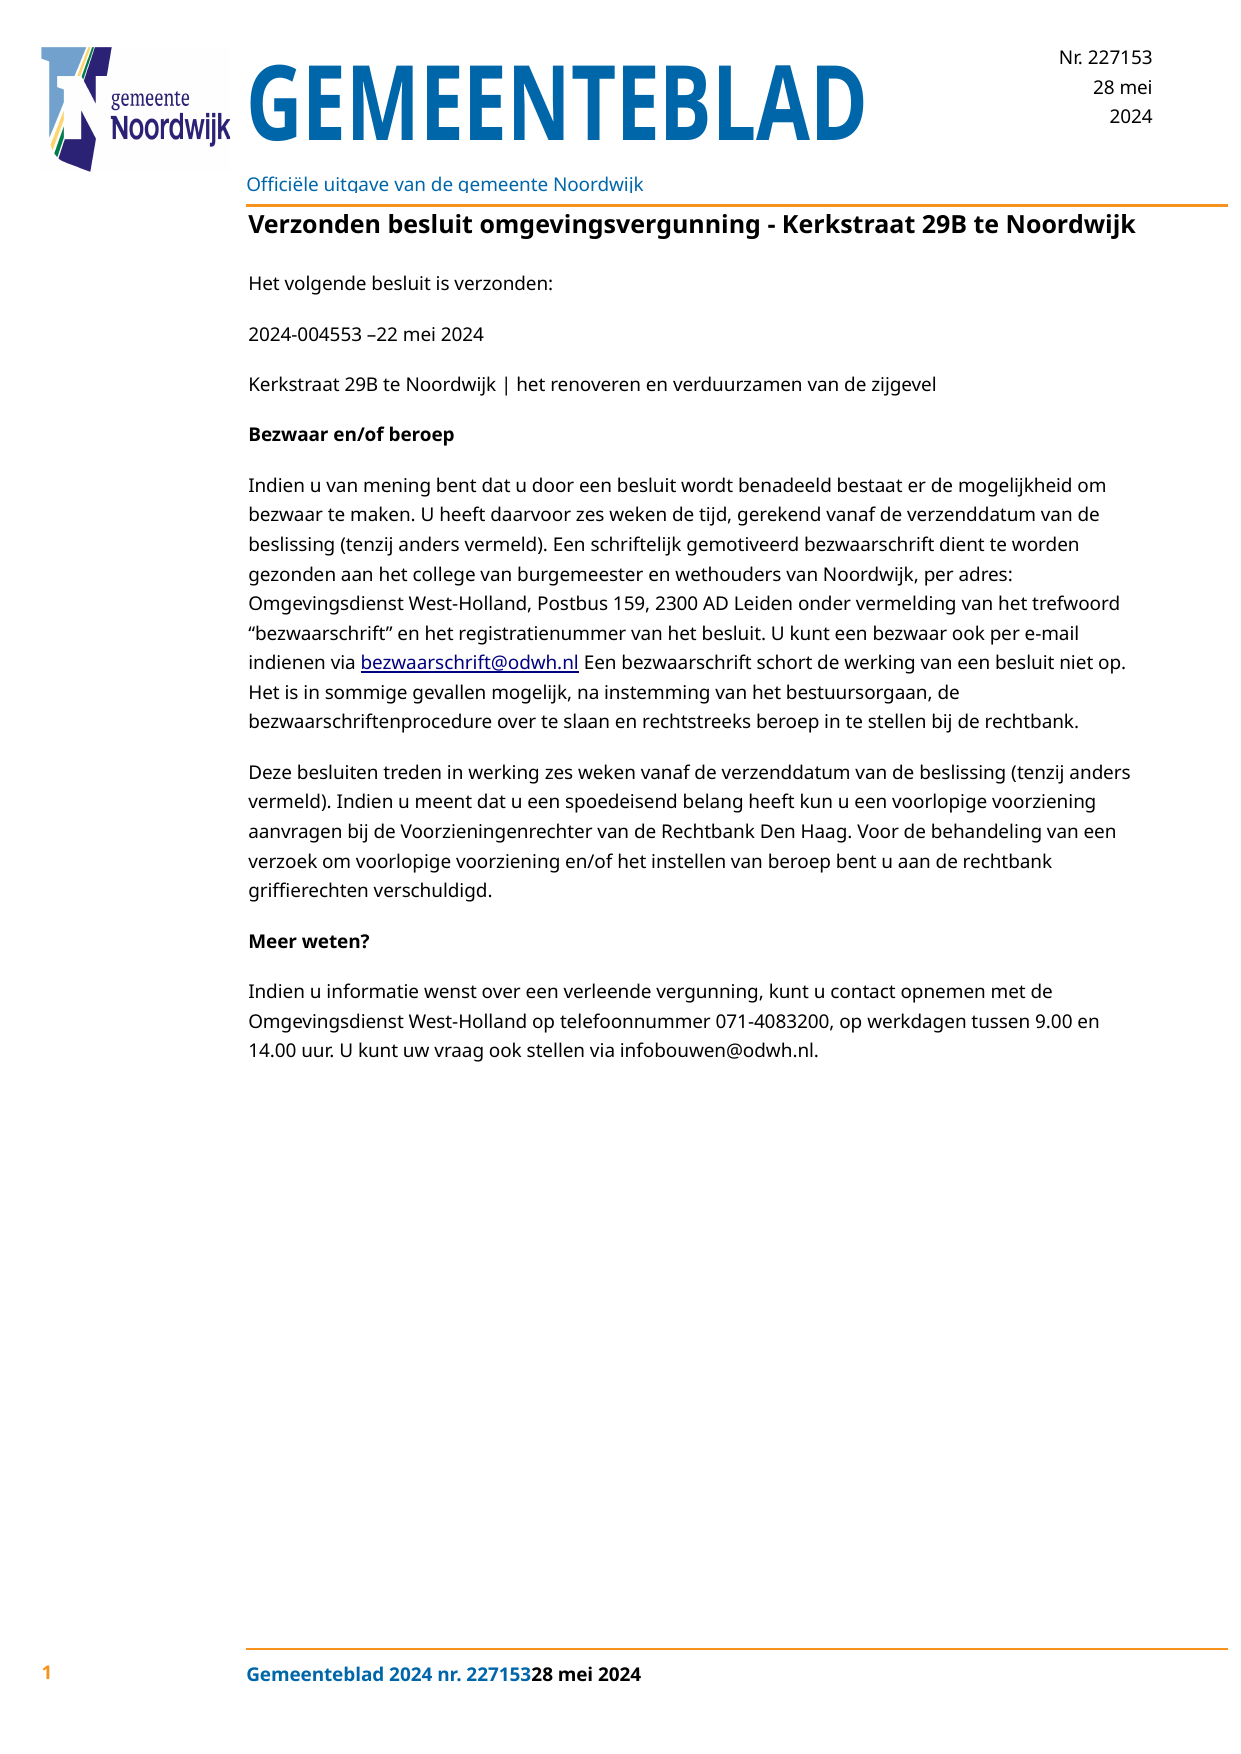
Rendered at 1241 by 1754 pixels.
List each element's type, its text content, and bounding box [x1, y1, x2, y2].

text 2024-004553 –22 mei 2024 [248, 321, 1152, 346]
text Kerkstraat 29B te Noordwijk | het renoveren en verduurzamen van de zijgevel [248, 371, 1152, 397]
text Deze besluiten treden in werking zes weken vanaf de verzenddatum van de beslissing (tenzij anders vermeld). Indien u meent dat u een spoedeisend belang heeft kun u een voorlopige voorziening aanvragen bij de Voorzieningenrechter van de Rechtbank Den Haag. Voor de behandeling van een verzoek om voorlopige voorziening en/of het instellen van beroep bent u aan de rechtbank griffierechten verschuldigd. [248, 759, 1152, 903]
text Meer weten? [248, 928, 1152, 953]
text Het volgende besluit is verzonden: [248, 270, 1152, 296]
picture [41, 47, 231, 172]
text Indien u van mening bent dat u door een besluit wordt benadeeld bestaat er de mogelijkheid om bezwaar te maken. U heeft daarvoor zes weken de tijd, gerekend vanaf de verzenddatum van de beslissing (tenzij anders vermeld). Een schriftelijk gemotiveerd bezwaarschrift dient te worden gezonden aan het college van burgemeester en wethouders van Noordwijk, per adres: Omgevingsdienst West-Holland, Postbus 159, 2300 AD Leiden onder vermelding van het trefwoord “bezwaarschrift” en het registratienummer van het besluit. U kunt een bezwaar ook per e-mail indienen via bezwaarschrift@odwh.nl Een bezwaarschrift schort de werking van een besluit niet op. Het is in sommige gevallen mogelijk, na instemming van het bestuursorgaan, de bezwaarschriftenprocedure over te slaan en rechtstreeks beroep in te stellen bij de rechtbank. [248, 472, 1152, 734]
text Bezwaar en/of beroep [248, 422, 1152, 447]
text Indien u informatie wenst over een verleende vergunning, kunt u contact opnemen met de Omgevingsdienst West-Holland op telefoonnummer 071-4083200, op werkdagen tussen 9.00 en 14.00 uur. U kunt uw vraag ook stellen via infobouwen@odwh.nl. [248, 978, 1152, 1063]
text Verzonden besluit omgevingsvergunning - Kerkstraat 29B te Noordwijk [248, 207, 1152, 241]
